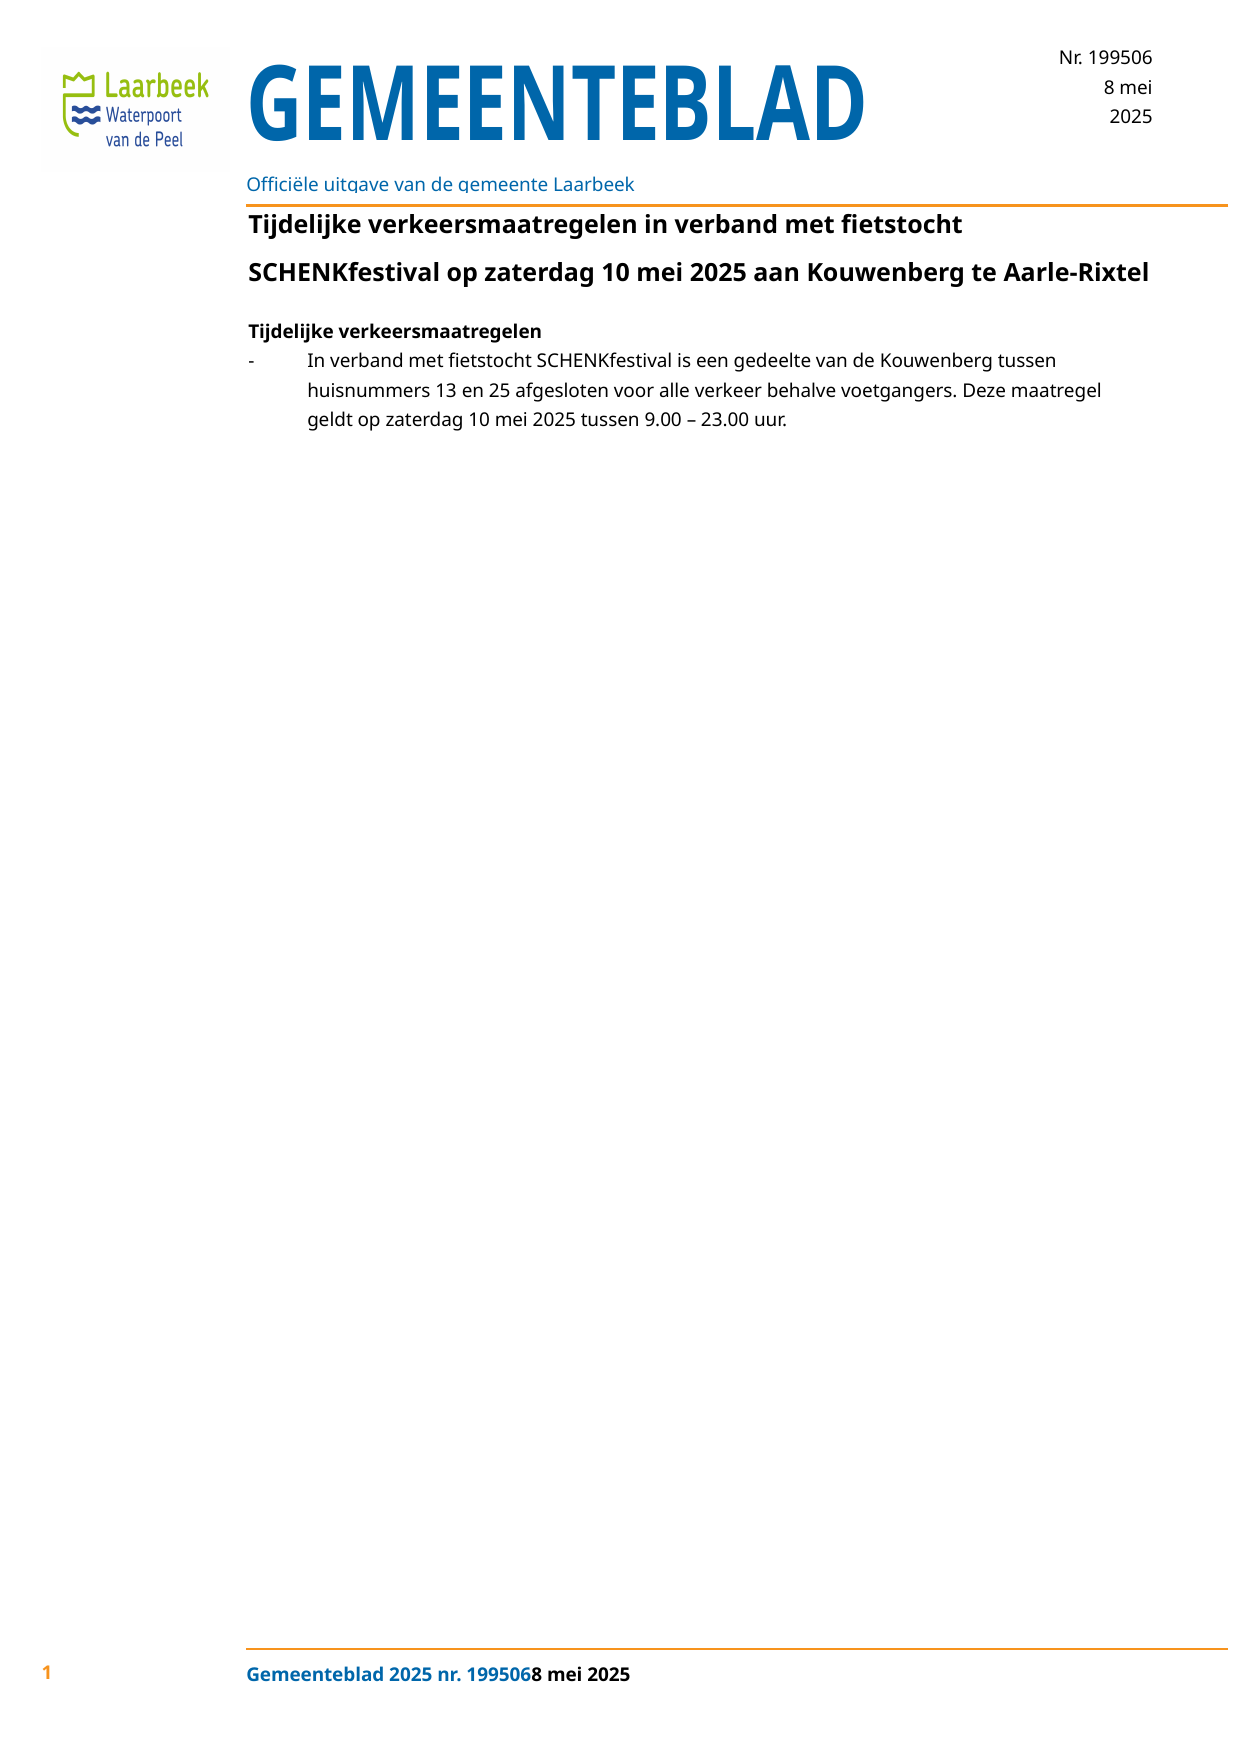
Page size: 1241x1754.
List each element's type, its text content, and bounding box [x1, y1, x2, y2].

text Tijdelijke verkeersmaatregelen [248, 318, 1152, 344]
picture [41, 47, 231, 172]
text Tijdelijke verkeersmaatregelen in verband met fietstocht SCHENKfestival op zaterdag 10 mei 2025 aan Kouwenberg te Aarle-Rixtel [248, 207, 1152, 288]
list In verband met fietstocht SCHENKfestival is een gedeelte van de Kouwenberg tussen huisnummers 13 en 25 afgesloten voor alle verkeer behalve voetgangers. Deze maatregel geldt op zaterdag 10 mei 2025 tussen 9.00 – 23.00 uur. [248, 347, 1152, 432]
